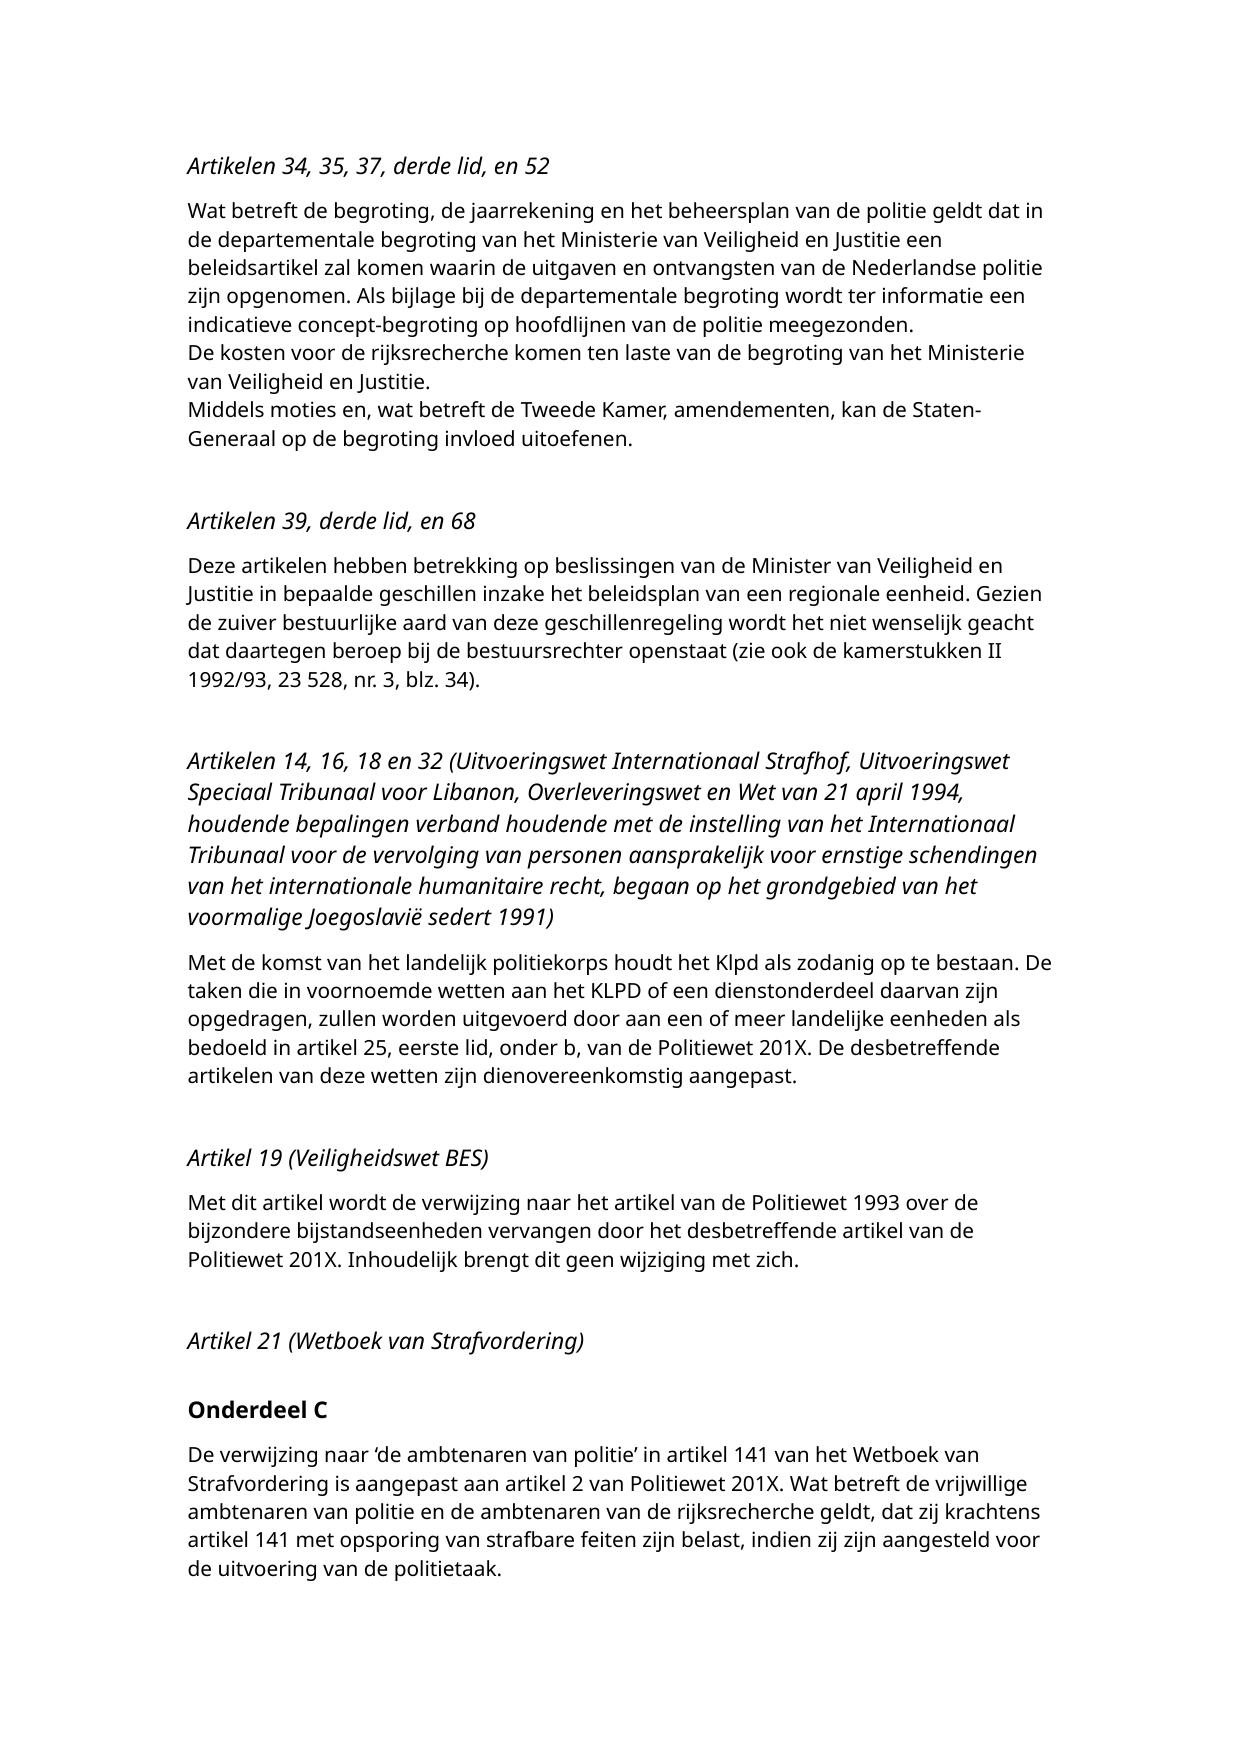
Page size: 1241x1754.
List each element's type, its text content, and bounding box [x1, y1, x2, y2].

text Deze artikelen hebben betrekking op beslissingen van de Minister van Veiligheid en Justitie in bepaalde geschillen inzake het beleidsplan van een regionale eenheid. Gezien de zuiver bestuurlijke aard van deze geschillenregeling wordt het niet wenselijk geacht dat daartegen beroep bij de bestuursrechter openstaat (zie ook de kamerstukken II 1992/93, 23 528, nr. 3, blz. 34). [187, 551, 1053, 693]
subtitle Artikel 19 (Veiligheidswet BES) [187, 1142, 1053, 1173]
text Middels moties en, wat betreft de Tweede Kamer, amendementen, kan de Staten-Generaal op de begroting invloed uitoefenen. [187, 395, 1053, 452]
text Met de komst van het landelijk politiekorps houdt het Klpd als zodanig op te bestaan. De taken die in voornoemde wetten aan het KLPD of een dienstonderdeel daarvan zijn opgedragen, zullen worden uitgevoerd door aan een of meer landelijke eenheden als bedoeld in artikel 25, eerste lid, onder b, van de Politiewet 201X. De desbetreffende artikelen van deze wetten zijn dienovereenkomstig aangepast. [187, 948, 1053, 1090]
subtitle Onderdeel C [187, 1394, 1053, 1425]
subtitle Artikelen 39, derde lid, en 68 [187, 505, 1053, 536]
text Wat betreft de begroting, de jaarrekening en het beheersplan van de politie geldt dat in de departementale begroting van het Ministerie van Veiligheid en Justitie een beleidsartikel zal komen waarin de uitgaven en ontvangsten van de Nederlandse politie zijn opgenomen. Als bijlage bij de departementale begroting wordt ter informatie een indicatieve concept-begroting op hoofdlijnen van de politie meegezonden. [187, 196, 1053, 338]
subtitle Artikelen 34, 35, 37, derde lid, en 52 [187, 150, 1053, 181]
subtitle Artikelen 14, 16, 18 en 32 (Uitvoeringswet Internationaal Strafhof, Uitvoeringswet Speciaal Tribunaal voor Libanon, Overleveringswet en Wet van 21 april 1994, houdende bepalingen verband houdende met de instelling van het Internationaal Tribunaal voor de vervolging van personen aansprakelijk voor ernstige schendingen van het internationale humanitaire recht, begaan op het grondgebied van het voormalige Joegoslavië sedert 1991) [187, 745, 1053, 933]
text De kosten voor de rijksrecherche komen ten laste van de begroting van het Ministerie van Veiligheid en Justitie. [187, 338, 1053, 395]
text Met dit artikel wordt de verwijzing naar het artikel van de Politiewet 1993 over de bijzondere bijstandseenheden vervangen door het desbetreffende artikel van de Politiewet 201X. Inhoudelijk brengt dit geen wijziging met zich. [187, 1188, 1053, 1273]
subtitle Artikel 21 (Wetboek van Strafvordering) [187, 1325, 1053, 1357]
text De verwijzing naar ‘de ambtenaren van politie’ in artikel 141 van het Wetboek van Strafvordering is aangepast aan artikel 2 van Politiewet 201X. Wat betreft de vrijwillige ambtenaren van politie en de ambtenaren van de rijksrecherche geldt, dat zij krachtens artikel 141 met opsporing van strafbare feiten zijn belast, indien zij zijn aangesteld voor de uitvoering van de politietaak. [187, 1440, 1053, 1582]
